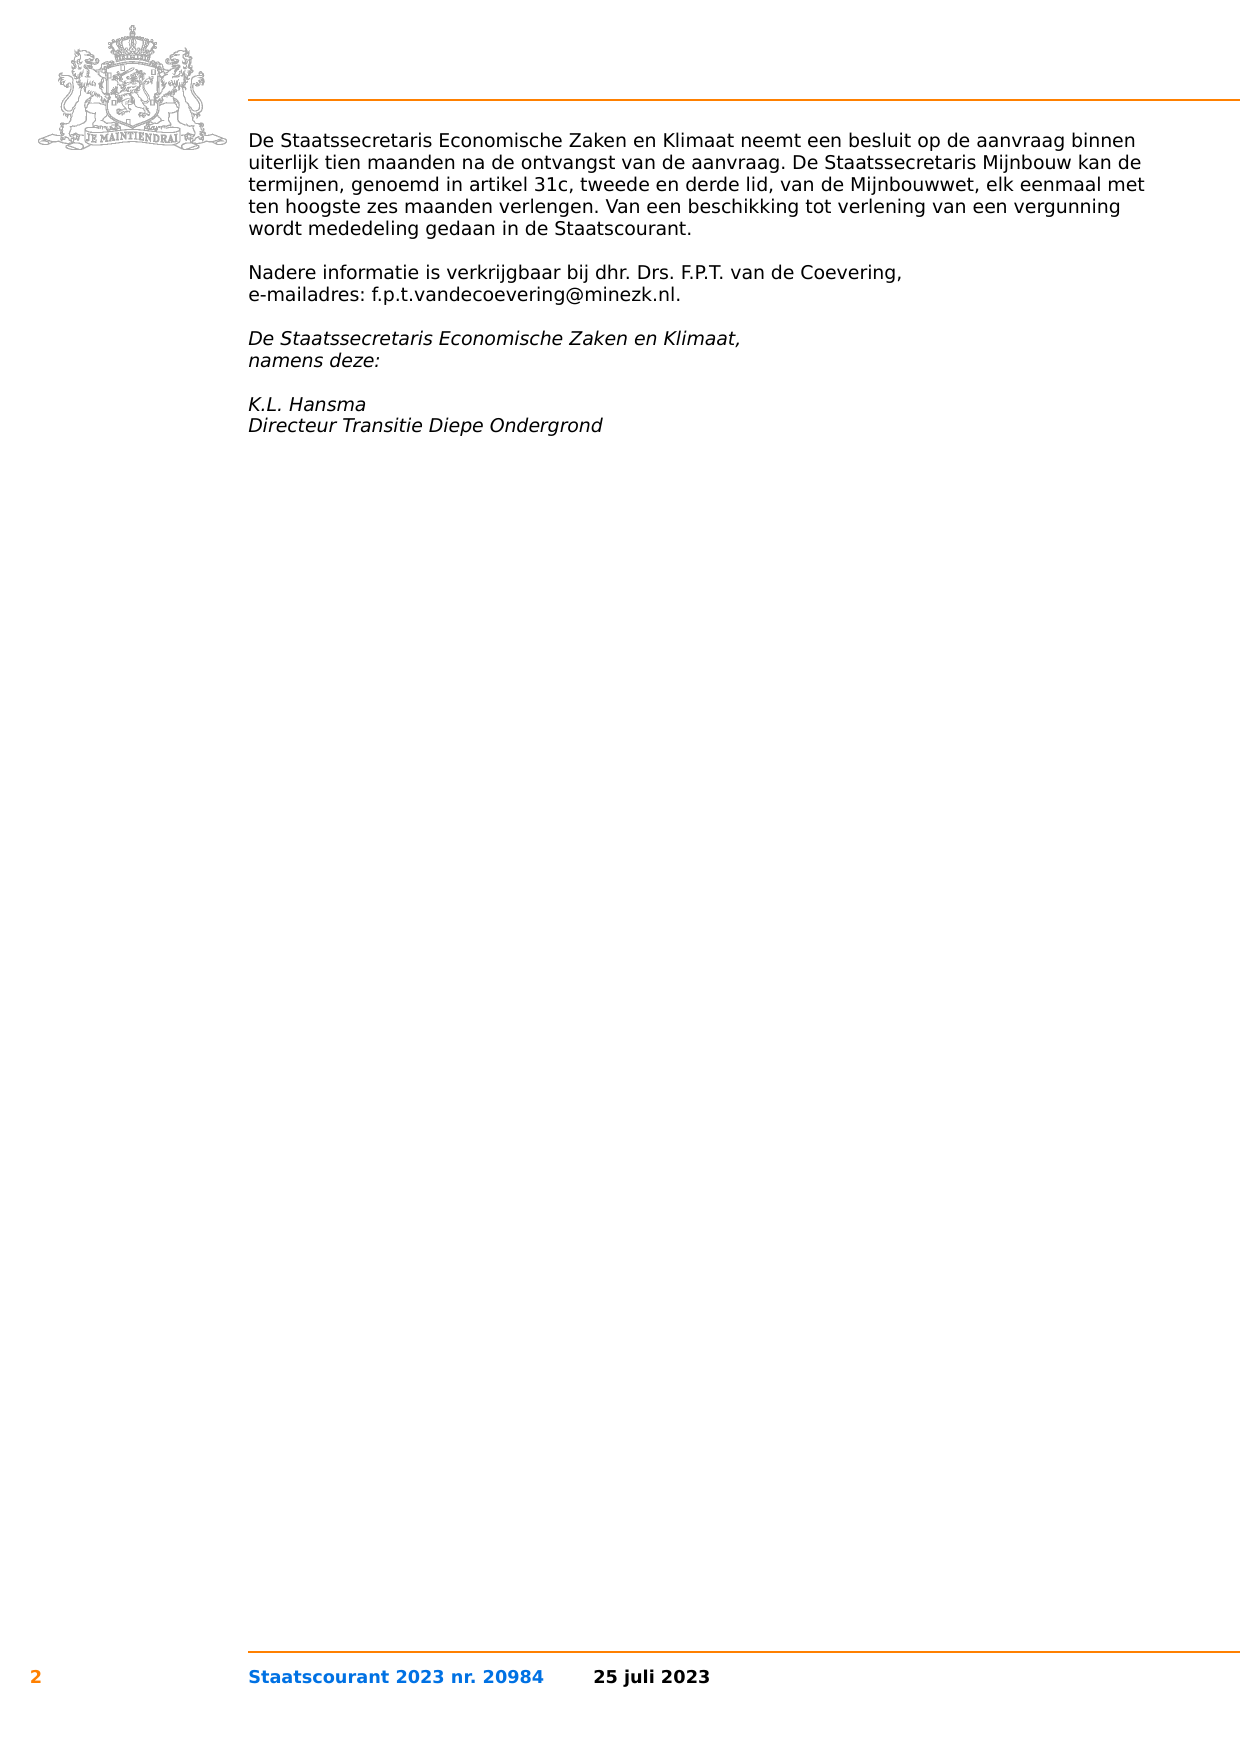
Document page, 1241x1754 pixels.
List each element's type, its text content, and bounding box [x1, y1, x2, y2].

text De Staatssecretaris Economische Zaken en Klimaat neemt een besluit op de aanvraag binnen uiterlijk tien maanden na de ontvangst van de aanvraag. De Staatssecretaris Mijnbouw kan de termijnen, genoemd in artikel 31c, tweede en derde lid, van de Mijnbouwwet, elk eenmaal met ten hoogste zes maanden verlengen. Van een beschikking tot verlening van een vergunning wordt mededeling gedaan in de Staatscourant. [248, 130, 1163, 240]
text De Staatssecretaris Economische Zaken en Klimaat, namens deze: K.L. Hansma Directeur Transitie Diepe Ondergrond [248, 327, 1163, 437]
picture [38, 25, 227, 150]
text Nadere informatie is verkrijgbaar bij dhr. Drs. F.P.T. van de Coevering, [248, 262, 1163, 284]
text e-mailadres: f.p.t.vandecoevering@minezk.nl. [248, 284, 1163, 306]
